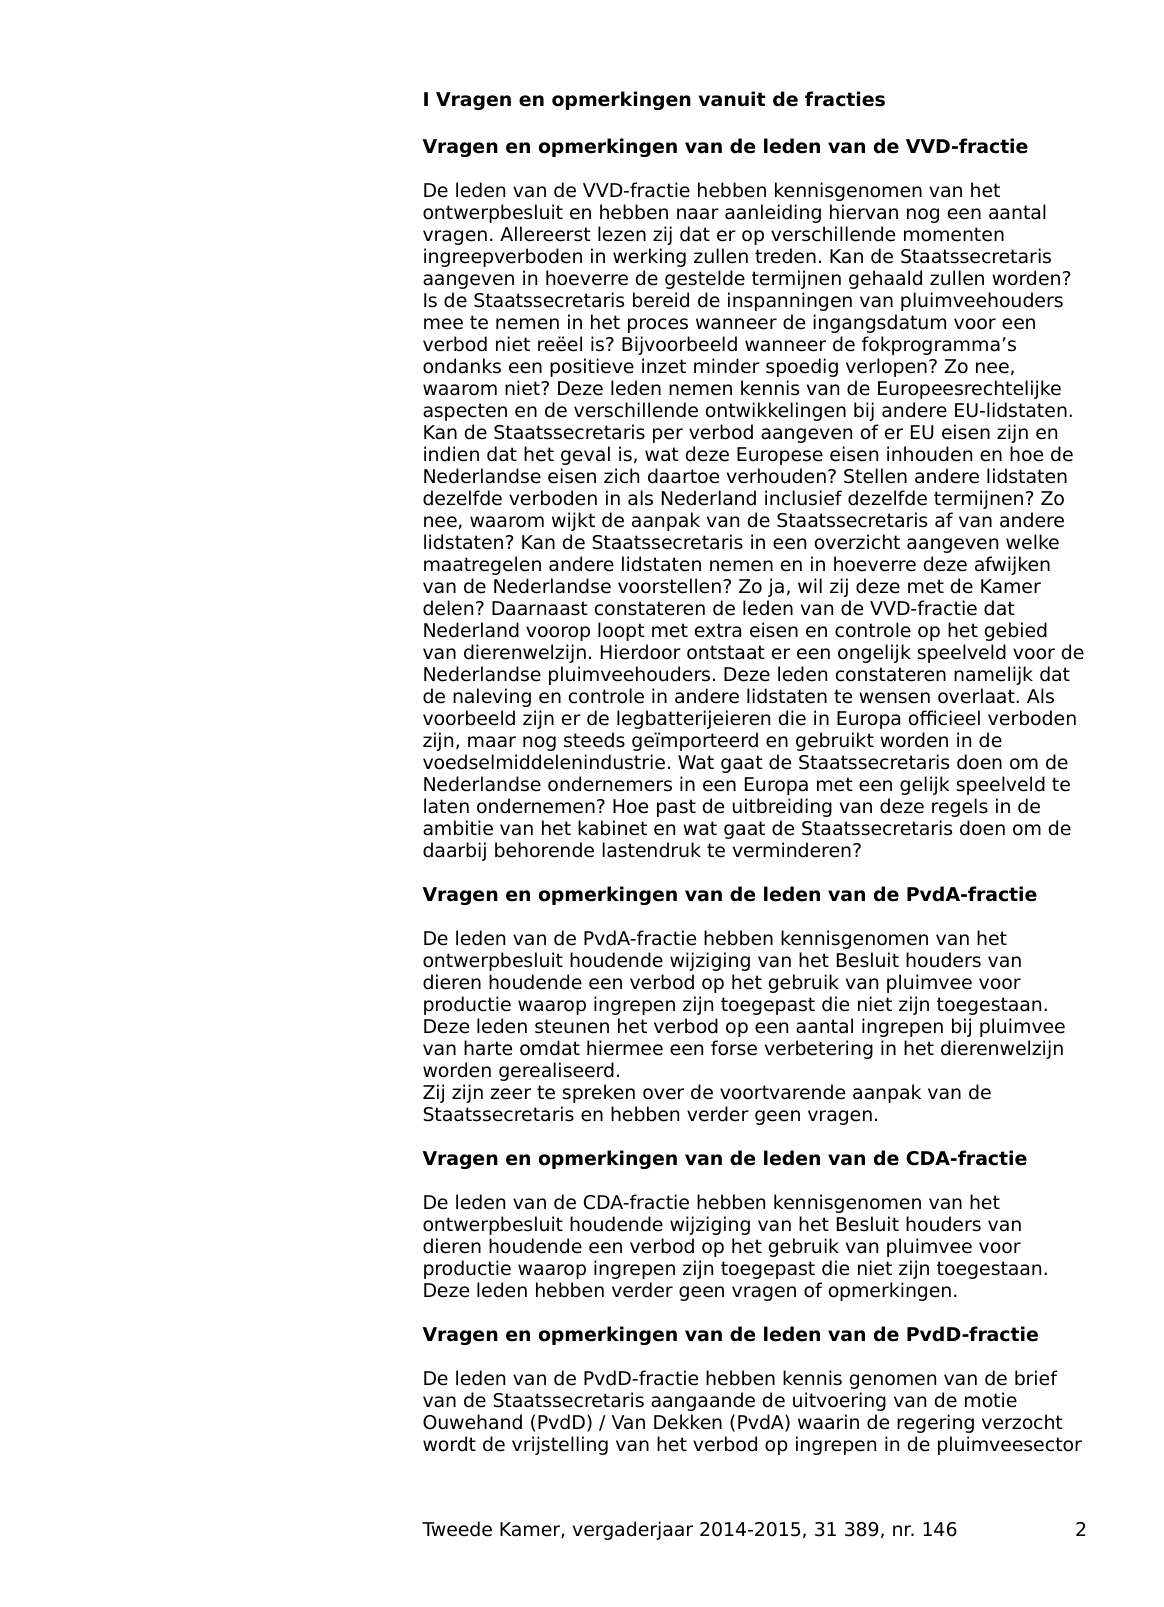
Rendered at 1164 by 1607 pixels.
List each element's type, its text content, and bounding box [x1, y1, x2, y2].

text De leden van de PvdA-fractie hebben kennisgenomen van het ontwerpbesluit houdende wijziging van het Besluit houders van dieren houdende een verbod op het gebruik van pluimvee voor productie waarop ingrepen zijn toegepast die niet zijn toegestaan. Deze leden steunen het verbod op een aantal ingrepen bij pluimvee van harte omdat hiermee een forse verbetering in het dierenwelzijn worden gerealiseerd. [422, 928, 1087, 1082]
text Zij zijn zeer te spreken over de voortvarende aanpak van de Staatssecretaris en hebben verder geen vragen. [422, 1082, 1087, 1126]
subtitle Vragen en opmerkingen van de leden van de PvdA-fractie [422, 884, 1087, 906]
text De leden van de PvdD-fractie hebben kennis genomen van de brief van de Staatssecretaris aangaande de uitvoering van de motie Ouwehand (PvdD) / Van Dekken (PvdA) waarin de regering verzocht wordt de vrijstelling van het verbod op ingrepen in de pluimveesector [422, 1368, 1087, 1456]
subtitle Vragen en opmerkingen van de leden van de CDA-fractie [422, 1148, 1087, 1170]
text De leden van de VVD-fractie hebben kennisgenomen van het ontwerpbesluit en hebben naar aanleiding hiervan nog een aantal vragen. Allereerst lezen zij dat er op verschillende momenten ingreepverboden in werking zullen treden. Kan de Staatssecretaris aangeven in hoeverre de gestelde termijnen gehaald zullen worden? Is de Staatssecretaris bereid de inspanningen van pluimveehouders mee te nemen in het proces wanneer de ingangsdatum voor een verbod niet reëel is? Bijvoorbeeld wanneer de fokprogramma’s ondanks een positieve inzet minder spoedig verlopen? Zo nee, waarom niet? Deze leden nemen kennis van de Europeesrechtelijke aspecten en de verschillende ontwikkelingen bij andere EU-lidstaten. Kan de Staatssecretaris per verbod aangeven of er EU eisen zijn en indien dat het geval is, wat deze Europese eisen inhouden en hoe de Nederlandse eisen zich daartoe verhouden? Stellen andere lidstaten dezelfde verboden in als Nederland inclusief dezelfde termijnen? Zo nee, waarom wijkt de aanpak van de Staatssecretaris af van andere lidstaten? Kan de Staatssecretaris in een overzicht aangeven welke maatregelen andere lidstaten nemen en in hoeverre deze afwijken van de Nederlandse voorstellen? Zo ja, wil zij deze met de Kamer delen? Daarnaast constateren de leden van de VVD-fractie dat Nederland voorop loopt met extra eisen en controle op het gebied van dierenwelzijn. Hierdoor ontstaat er een ongelijk speelveld voor de Nederlandse pluimveehouders. Deze leden constateren namelijk dat de naleving en controle in andere lidstaten te wensen overlaat. Als voorbeeld zijn er de legbatterijeieren die in Europa officieel verboden zijn, maar nog steeds geïmporteerd en gebruikt worden in de voedselmiddelenindustrie. Wat gaat de Staatssecretaris doen om de Nederlandse ondernemers in een Europa met een gelijk speelveld te laten ondernemen? Hoe past de uitbreiding van deze regels in de ambitie van het kabinet en wat gaat de Staatssecretaris doen om de daarbij behorende lastendruk te verminderen? [422, 180, 1087, 862]
subtitle I Vragen en opmerkingen vanuit de fracties [422, 89, 1087, 111]
text De leden van de CDA-fractie hebben kennisgenomen van het ontwerpbesluit houdende wijziging van het Besluit houders van dieren houdende een verbod op het gebruik van pluimvee voor productie waarop ingrepen zijn toegepast die niet zijn toegestaan. Deze leden hebben verder geen vragen of opmerkingen. [422, 1192, 1087, 1302]
subtitle Vragen en opmerkingen van de leden van de VVD-fractie [422, 136, 1087, 158]
subtitle Vragen en opmerkingen van de leden van de PvdD-fractie [422, 1324, 1087, 1346]
